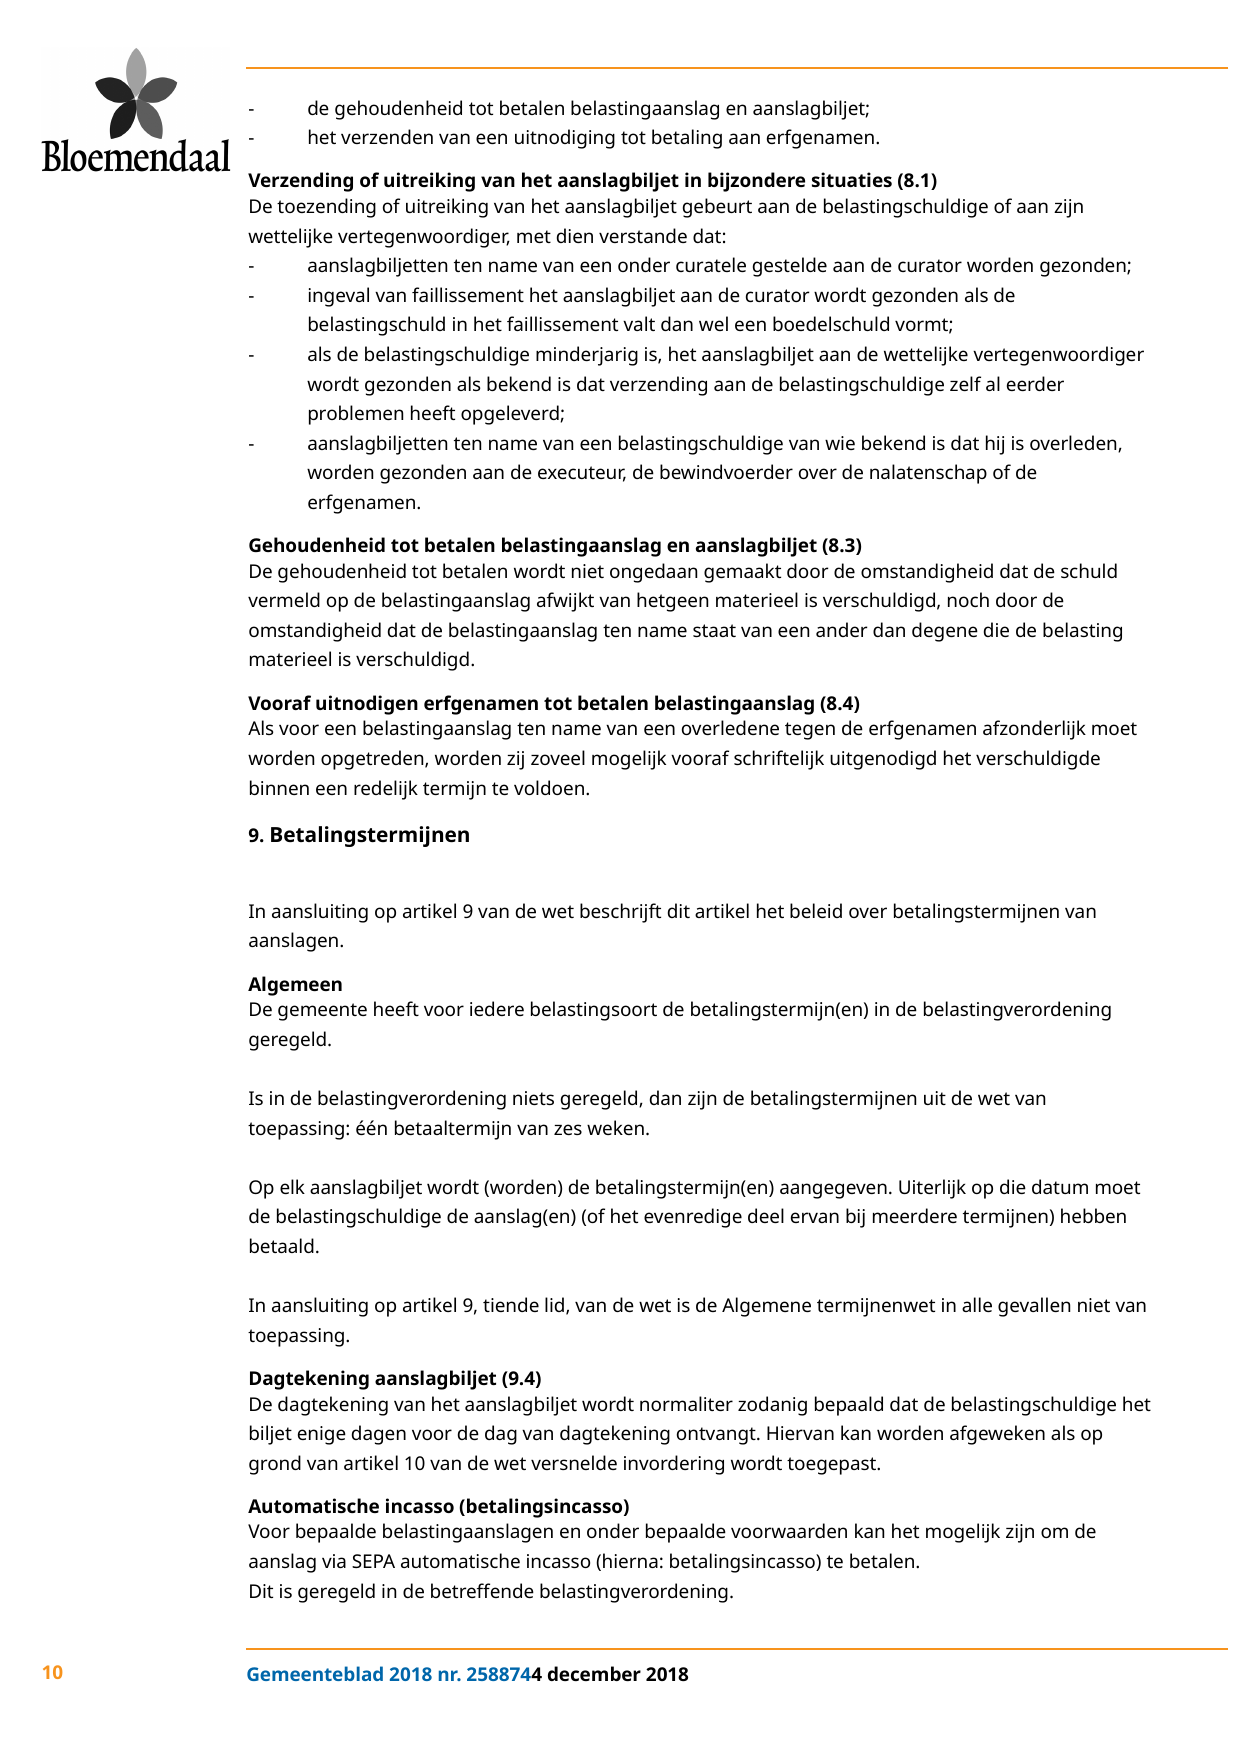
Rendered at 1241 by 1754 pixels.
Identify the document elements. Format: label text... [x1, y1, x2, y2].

list als de belastingschuldige minderjarig is, het aanslagbiljet aan de wettelijke vertegenwoordiger wordt gezonden als bekend is dat verzending aan de belastingschuldige zelf al eerder problemen heeft opgeleverd; [248, 341, 1152, 426]
text Gehoudenheid tot betalen belastingaanslag en aanslagbiljet (8.3) [248, 532, 1152, 558]
text Op elk aanslagbiljet wordt (worden) de betalingstermijn(en) aangegeven. Uiterlijk op die datum moet de belastingschuldige de aanslag(en) (of het evenredige deel ervan bij meerdere termijnen) hebben betaald. [248, 1174, 1152, 1259]
text 9. Betalingstermijnen [248, 820, 1152, 849]
text Automatische incasso (betalingsincasso) [248, 1493, 1152, 1519]
list het verzenden van een uitnodiging tot betaling aan erfgenamen. [248, 124, 1152, 150]
list aanslagbiljetten ten name van een belastingschuldige van wie bekend is dat hij is overleden, worden gezonden aan de executeur, de bewindvoerder over de nalatenschap of de erfgenamen. [248, 430, 1152, 515]
text De dagtekening van het aanslagbiljet wordt normaliter zodanig bepaald dat de belastingschuldige het biljet enige dagen voor de dag van dagtekening ontvangt. Hiervan kan worden afgeweken als op grond van artikel 10 van de wet versnelde invordering wordt toegepast. [248, 1391, 1152, 1476]
list ingeval van faillissement het aanslagbiljet aan de curator wordt gezonden als de belastingschuld in het faillissement valt dan wel een boedelschuld vormt; [248, 282, 1152, 337]
text De gehoudenheid tot betalen wordt niet ongedaan gemaakt door de omstandigheid dat de schuld vermeld op de belastingaanslag afwijkt van hetgeen materieel is verschuldigd, noch door de omstandigheid dat de belastingaanslag ten name staat van een ander dan degene die de belasting materieel is verschuldigd. [248, 558, 1152, 672]
list aanslagbiljetten ten name van een onder curatele gestelde aan de curator worden gezonden; [248, 252, 1152, 278]
list de gehoudenheid tot betalen belastingaanslag en aanslagbiljet; [248, 95, 1152, 121]
text Verzending of uitreiking van het aanslagbiljet in bijzondere situaties (8.1) [248, 167, 1152, 193]
text Dagtekening aanslagbiljet (9.4) [248, 1365, 1152, 1391]
text Is in de belastingverordening niets geregeld, dan zijn de betalingstermijnen uit de wet van toepassing: één betaaltermijn van zes weken. [248, 1085, 1152, 1141]
text Voor bepaalde belastingaanslagen en onder bepaalde voorwaarden kan het mogelijk zijn om de aanslag via SEPA automatische incasso (hierna: betalingsincasso) te betalen. [248, 1519, 1152, 1574]
text Als voor een belastingaanslag ten name van een overledene tegen de erfgenamen afzonderlijk moet worden opgetreden, worden zij zoveel mogelijk vooraf schriftelijk uitgenodigd het verschuldigde binnen een redelijk termijn te voldoen. [248, 716, 1152, 800]
text In aansluiting op artikel 9 van de wet beschrijft dit artikel het beleid over betalingstermijnen van aanslagen. [248, 898, 1152, 953]
text Vooraf uitnodigen erfgenamen tot betalen belastingaanslag (8.4) [248, 690, 1152, 716]
text Algemeen [248, 971, 1152, 996]
text Dit is geregeld in de betreffende belastingverordening. [248, 1578, 1152, 1604]
text In aansluiting op artikel 9, tiende lid, van de wet is de Algemene termijnenwet in alle gevallen niet van toepassing. [248, 1292, 1152, 1348]
picture [41, 47, 231, 172]
text De toezending of uitreiking van het aanslagbiljet gebeurt aan de belastingschuldige of aan zijn wettelijke vertegenwoordiger, met dien verstande dat: [248, 193, 1152, 248]
text De gemeente heeft voor iedere belastingsoort de betalingstermijn(en) in de belastingverordening geregeld. [248, 996, 1152, 1052]
